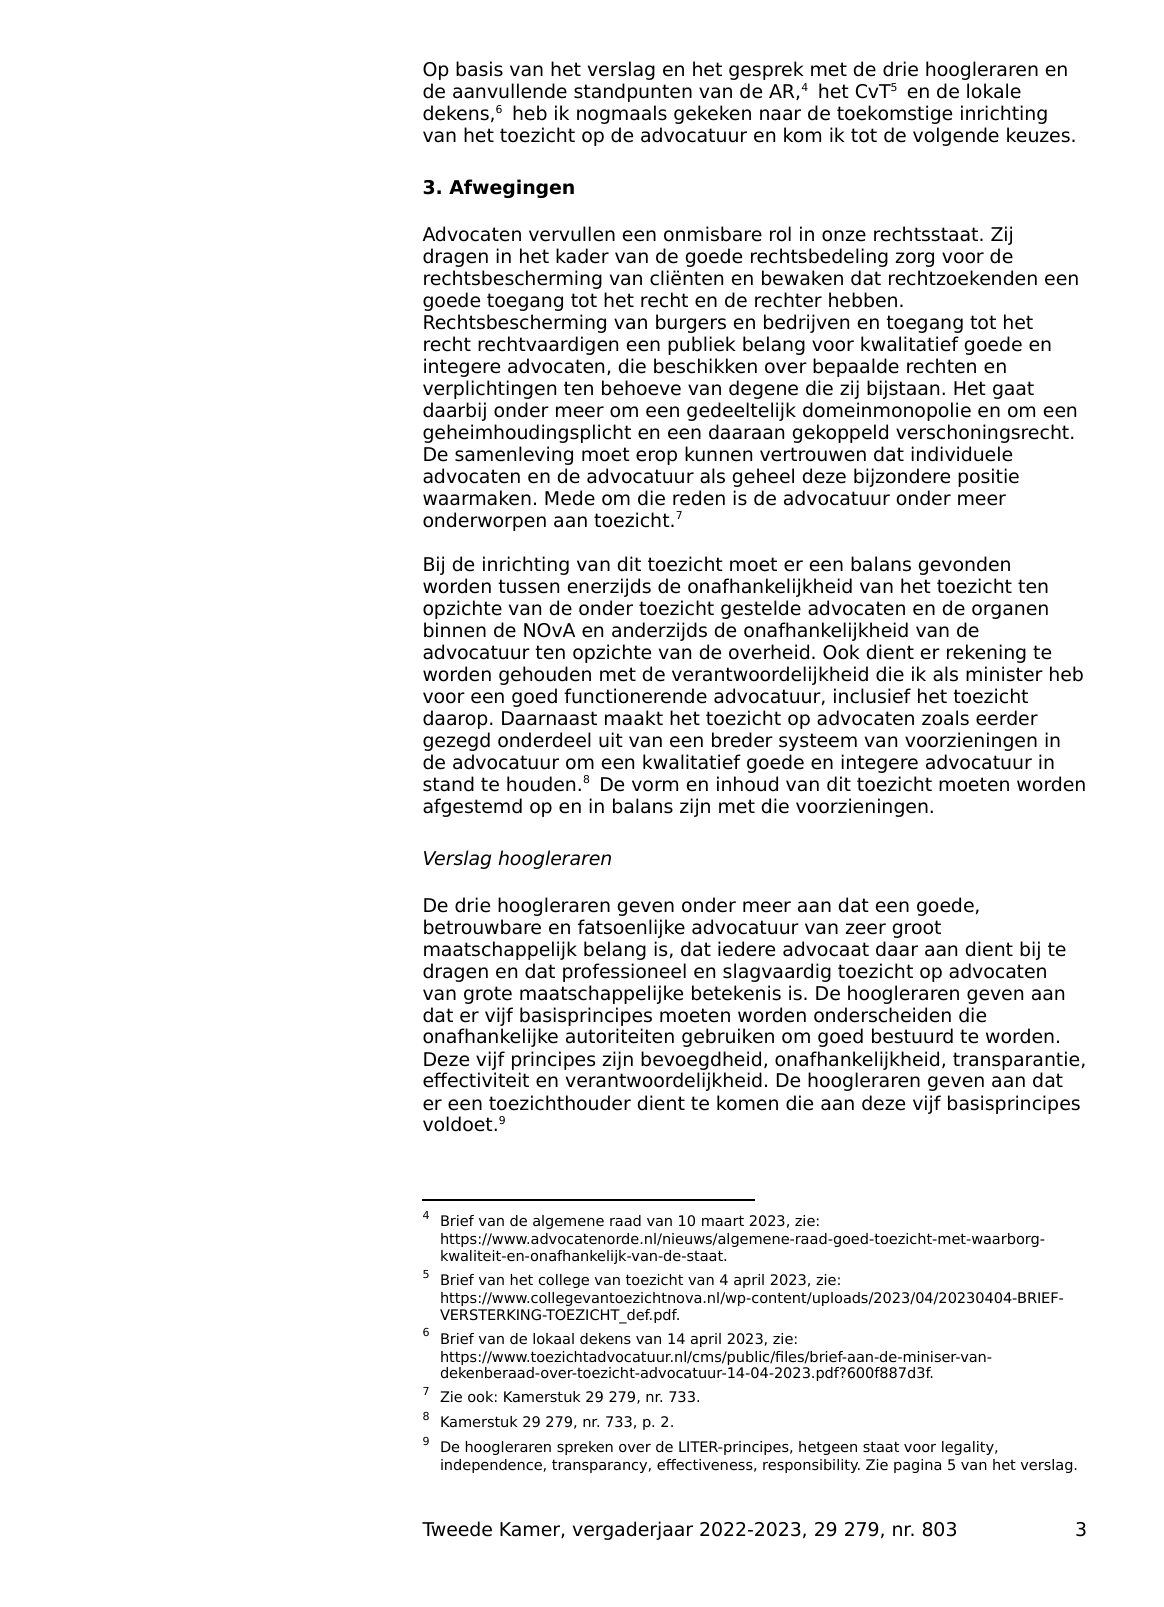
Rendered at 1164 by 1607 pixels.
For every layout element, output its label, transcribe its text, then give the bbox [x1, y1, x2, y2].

text Kamerstuk 29 279, nr. 733, p. 2. [422, 1410, 1087, 1432]
text Brief van het college van toezicht van 4 april 2023, zie: https://www.collegevantoezichtnova.nl/wp-content/uploads/2023/04/20230404-BRIEF-VERSTERKING-TOEZICHT_def.pdf. [422, 1268, 1087, 1324]
text De hoogleraren spreken over de LITER-principes, hetgeen staat voor legality, independence, transparancy, effectiveness, responsibility. Zie pagina 5 van het verslag. [422, 1435, 1087, 1474]
text Zie ook: Kamerstuk 29 279, nr. 733. [422, 1385, 1087, 1407]
text Brief van de lokaal dekens van 14 april 2023, zie: https://www.toezichtadvocatuur.nl/cms/public/files/brief-aan-de-miniser-van-dekenberaad-over-toezicht-advocatuur-14-04-2023.pdf?600f887d3f. [422, 1327, 1087, 1382]
text Bij de inrichting van dit toezicht moet er een balans gevonden worden tussen enerzijds de onafhankelijkheid van het toezicht ten opzichte van de onder toezicht gestelde advocaten en de organen binnen de NOvA en anderzijds de onafhankelijkheid van de advocatuur ten opzichte van de overheid. Ook dient er rekening te worden gehouden met de verantwoordelijkheid die ik als minister heb voor een goed functionerende advocatuur, inclusief het toezicht daarop. Daarnaast maakt het toezicht op advocaten zoals eerder gezegd onderdeel uit van een breder systeem van voorzieningen in de advocatuur om een kwalitatief goede en integere advocatuur in stand te houden. De vorm en inhoud van dit toezicht moeten worden afgestemd op en in balans zijn met die voorzieningen. [422, 554, 1087, 818]
text Brief van de algemene raad van 10 maart 2023, zie: https://www.advocatenorde.nl/nieuws/algemene-raad-goed-toezicht-met-waarborg-kwaliteit-en-onafhankelijk-van-de-staat. [422, 1209, 1087, 1265]
subtitle 3. Afwegingen [422, 177, 1087, 199]
text Op basis van het verslag en het gesprek met de drie hoogleraren en de aanvullende standpunten van de AR, het CvT en de lokale dekens, heb ik nogmaals gekeken naar de toekomstige inrichting van het toezicht op de advocatuur en kom ik tot de volgende keuzes. [422, 59, 1087, 147]
subtitle Verslag hoogleraren [422, 848, 1087, 869]
text De drie hoogleraren geven onder meer aan dat een goede, betrouwbare en fatsoenlijke advocatuur van zeer groot maatschappelijk belang is, dat iedere advocaat daar aan dient bij te dragen en dat professioneel en slagvaardig toezicht op advocaten van grote maatschappelijke betekenis is. De hoogleraren geven aan dat er vijf basisprincipes moeten worden onderscheiden die onafhankelijke autoriteiten gebruiken om goed bestuurd te worden. Deze vijf principes zijn bevoegdheid, onafhankelijkheid, transparantie, effectiviteit en verantwoordelijkheid. De hoogleraren geven aan dat er een toezichthouder dient te komen die aan deze vijf basisprincipes voldoet. [422, 894, 1087, 1136]
text Advocaten vervullen een onmisbare rol in onze rechtsstaat. Zij dragen in het kader van de goede rechtsbedeling zorg voor de rechtsbescherming van cliënten en bewaken dat rechtzoekenden een goede toegang tot het recht en de rechter hebben. Rechtsbescherming van burgers en bedrijven en toegang tot het recht rechtvaardigen een publiek belang voor kwalitatief goede en integere advocaten, die beschikken over bepaalde rechten en verplichtingen ten behoeve van degene die zij bijstaan. Het gaat daarbij onder meer om een gedeeltelijk domeinmonopolie en om een geheimhoudingsplicht en een daaraan gekoppeld verschoningsrecht. De samenleving moet erop kunnen vertrouwen dat individuele advocaten en de advocatuur als geheel deze bijzondere positie waarmaken. Mede om die reden is de advocatuur onder meer onderworpen aan toezicht. [422, 224, 1087, 532]
